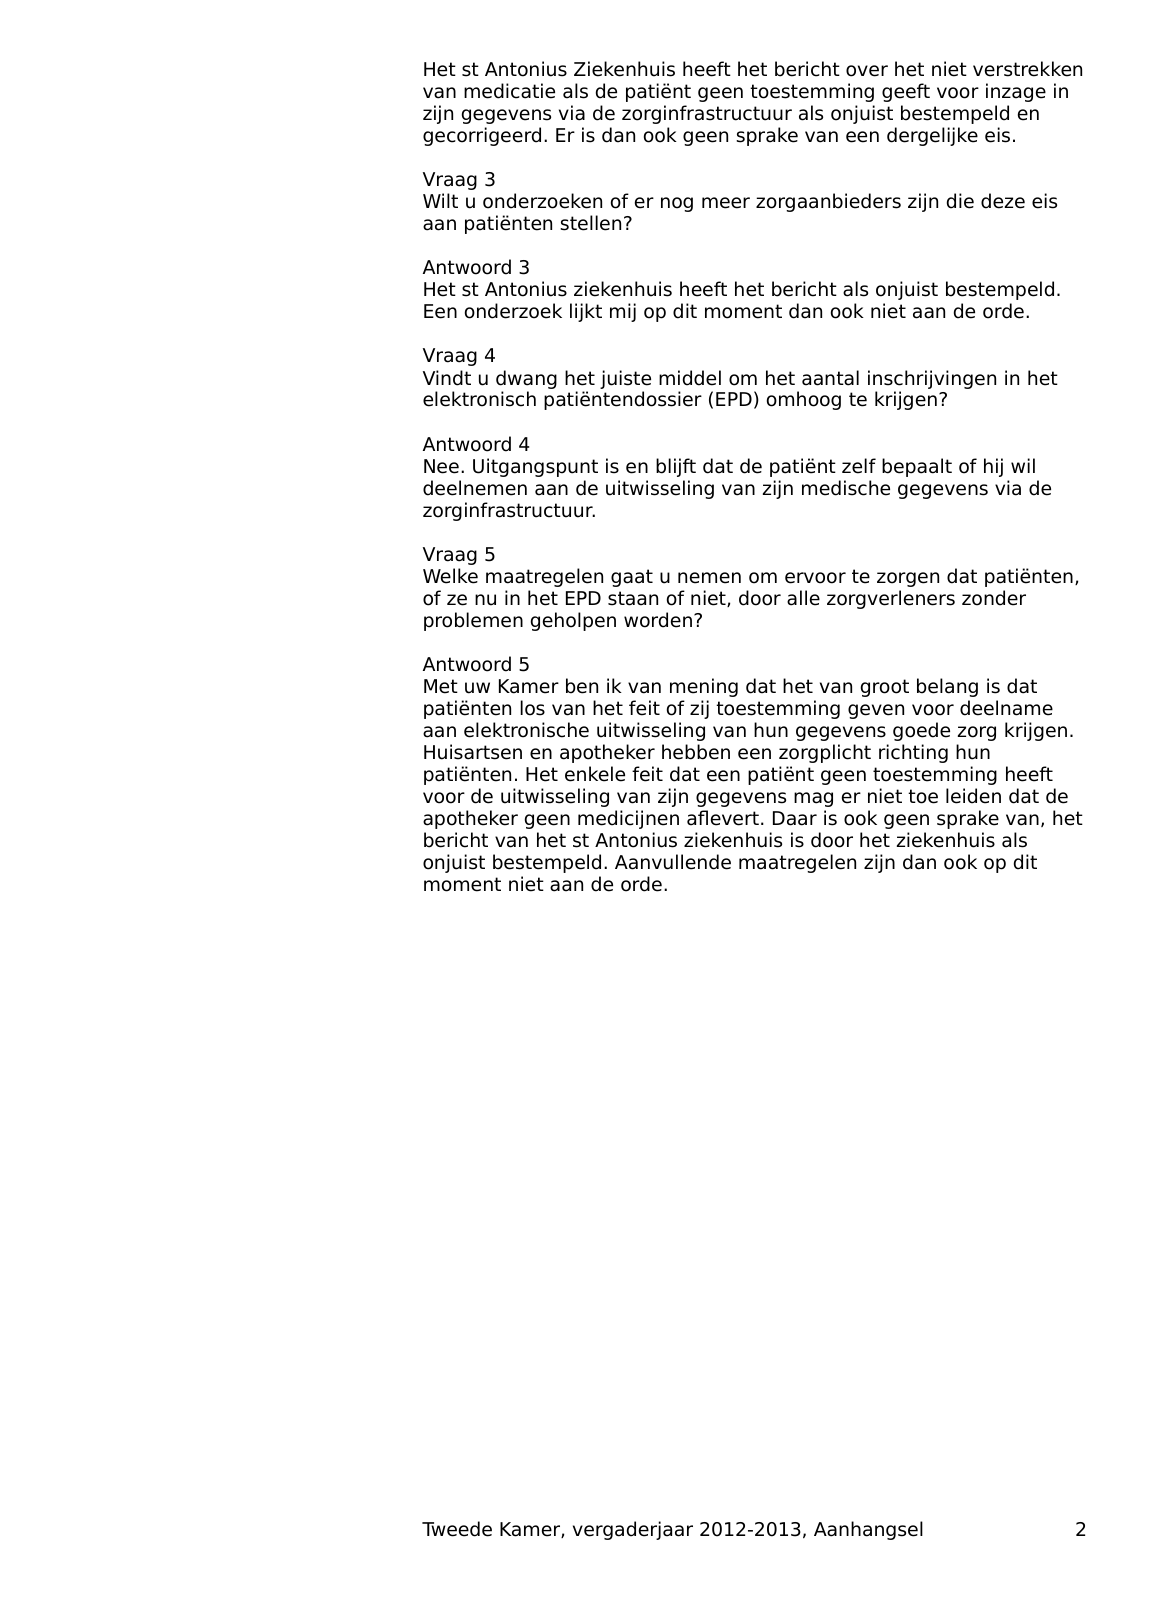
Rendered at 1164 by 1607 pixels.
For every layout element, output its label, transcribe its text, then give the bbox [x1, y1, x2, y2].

text Antwoord 4 [422, 433, 1087, 456]
text Het st Antonius ziekenhuis heeft het bericht als onjuist bestempeld. Een onderzoek lijkt mij op dit moment dan ook niet aan de orde. [422, 279, 1087, 323]
text Met uw Kamer ben ik van mening dat het van groot belang is dat patiënten los van het feit of zij toestemming geven voor deelname aan elektronische uitwisseling van hun gegevens goede zorg krijgen. Huisartsen en apotheker hebben een zorgplicht richting hun patiënten. Het enkele feit dat een patiënt geen toestemming heeft voor de uitwisseling van zijn gegevens mag er niet toe leiden dat de apotheker geen medicijnen aflevert. Daar is ook geen sprake van, het bericht van het st Antonius ziekenhuis is door het ziekenhuis als onjuist bestempeld. Aanvullende maatregelen zijn dan ook op dit moment niet aan de orde. [422, 676, 1087, 896]
text Wilt u onderzoeken of er nog meer zorgaanbieders zijn die deze eis aan patiënten stellen? [422, 191, 1087, 235]
text Antwoord 5 [422, 654, 1087, 676]
text Vraag 5 [422, 544, 1087, 566]
text Vindt u dwang het juiste middel om het aantal inschrijvingen in het elektronisch patiëntendossier (EPD) omhoog te krijgen? [422, 367, 1087, 411]
text Het st Antonius Ziekenhuis heeft het bericht over het niet verstrekken van medicatie als de patiënt geen toestemming geeft voor inzage in zijn gegevens via de zorginfrastructuur als onjuist bestempeld en gecorrigeerd. Er is dan ook geen sprake van een dergelijke eis. [422, 59, 1087, 147]
text Vraag 4 [422, 345, 1087, 367]
text Vraag 3 [422, 169, 1087, 191]
text Antwoord 3 [422, 257, 1087, 279]
text Nee. Uitgangspunt is en blijft dat de patiënt zelf bepaalt of hij wil deelnemen aan de uitwisseling van zijn medische gegevens via de zorginfrastructuur. [422, 456, 1087, 521]
text Welke maatregelen gaat u nemen om ervoor te zorgen dat patiënten, of ze nu in het EPD staan of niet, door alle zorgverleners zonder problemen geholpen worden? [422, 566, 1087, 632]
